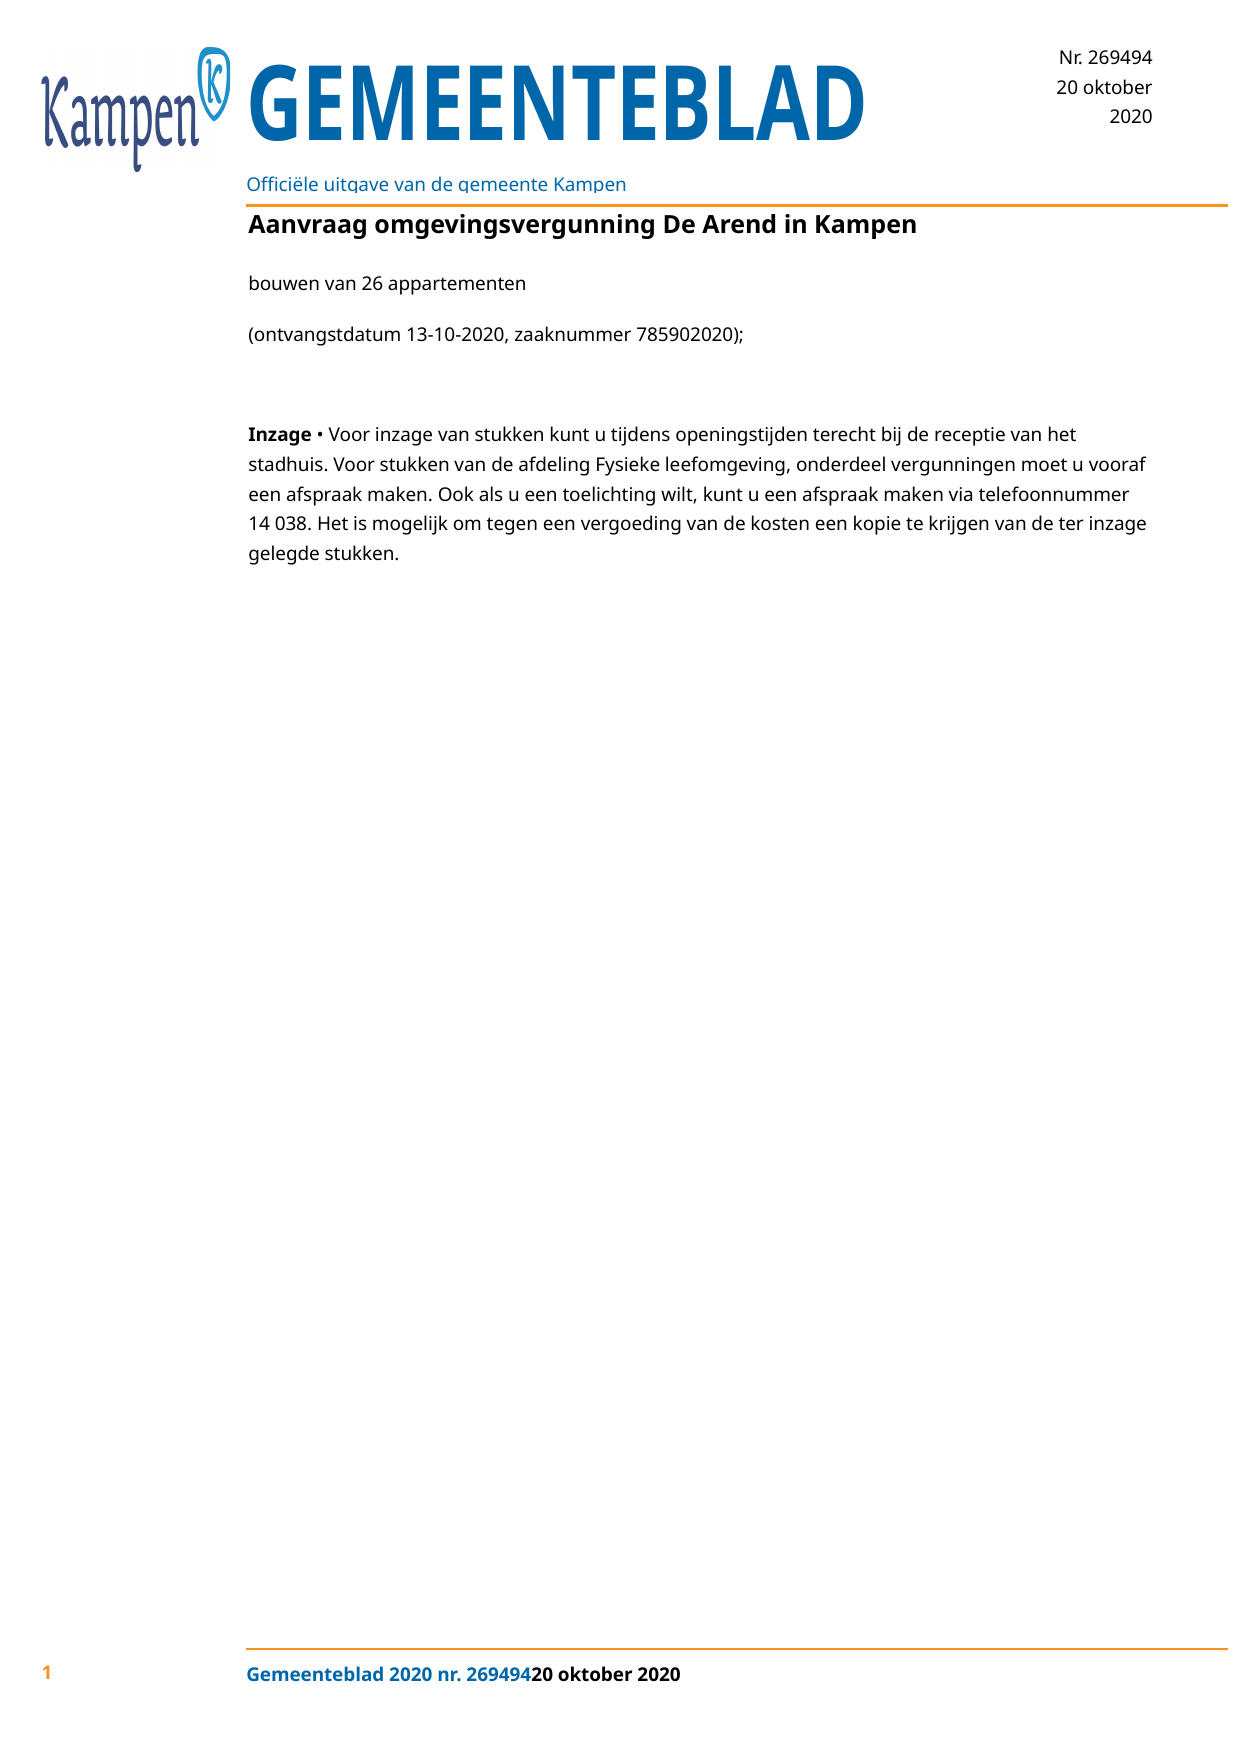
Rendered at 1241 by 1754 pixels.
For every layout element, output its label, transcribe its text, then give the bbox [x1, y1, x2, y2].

text Inzage • Voor inzage van stukken kunt u tijdens openingstijden terecht bij de receptie van het stadhuis. Voor stukken van de afdeling Fysieke leefomgeving, onderdeel vergunningen moet u vooraf een afspraak maken. Ook als u een toelichting wilt, kunt u een afspraak maken via telefoonnummer 14 038. Het is mogelijk om tegen een vergoeding van de kosten een kopie te krijgen van de ter inzage gelegde stukken. [248, 422, 1152, 566]
text (ontvangstdatum 13-10-2020, zaaknummer 785902020); [248, 321, 1152, 346]
picture [41, 47, 231, 172]
text Aanvraag omgevingsvergunning De Arend in Kampen [248, 207, 1152, 241]
text bouwen van 26 appartementen [248, 270, 1152, 296]
